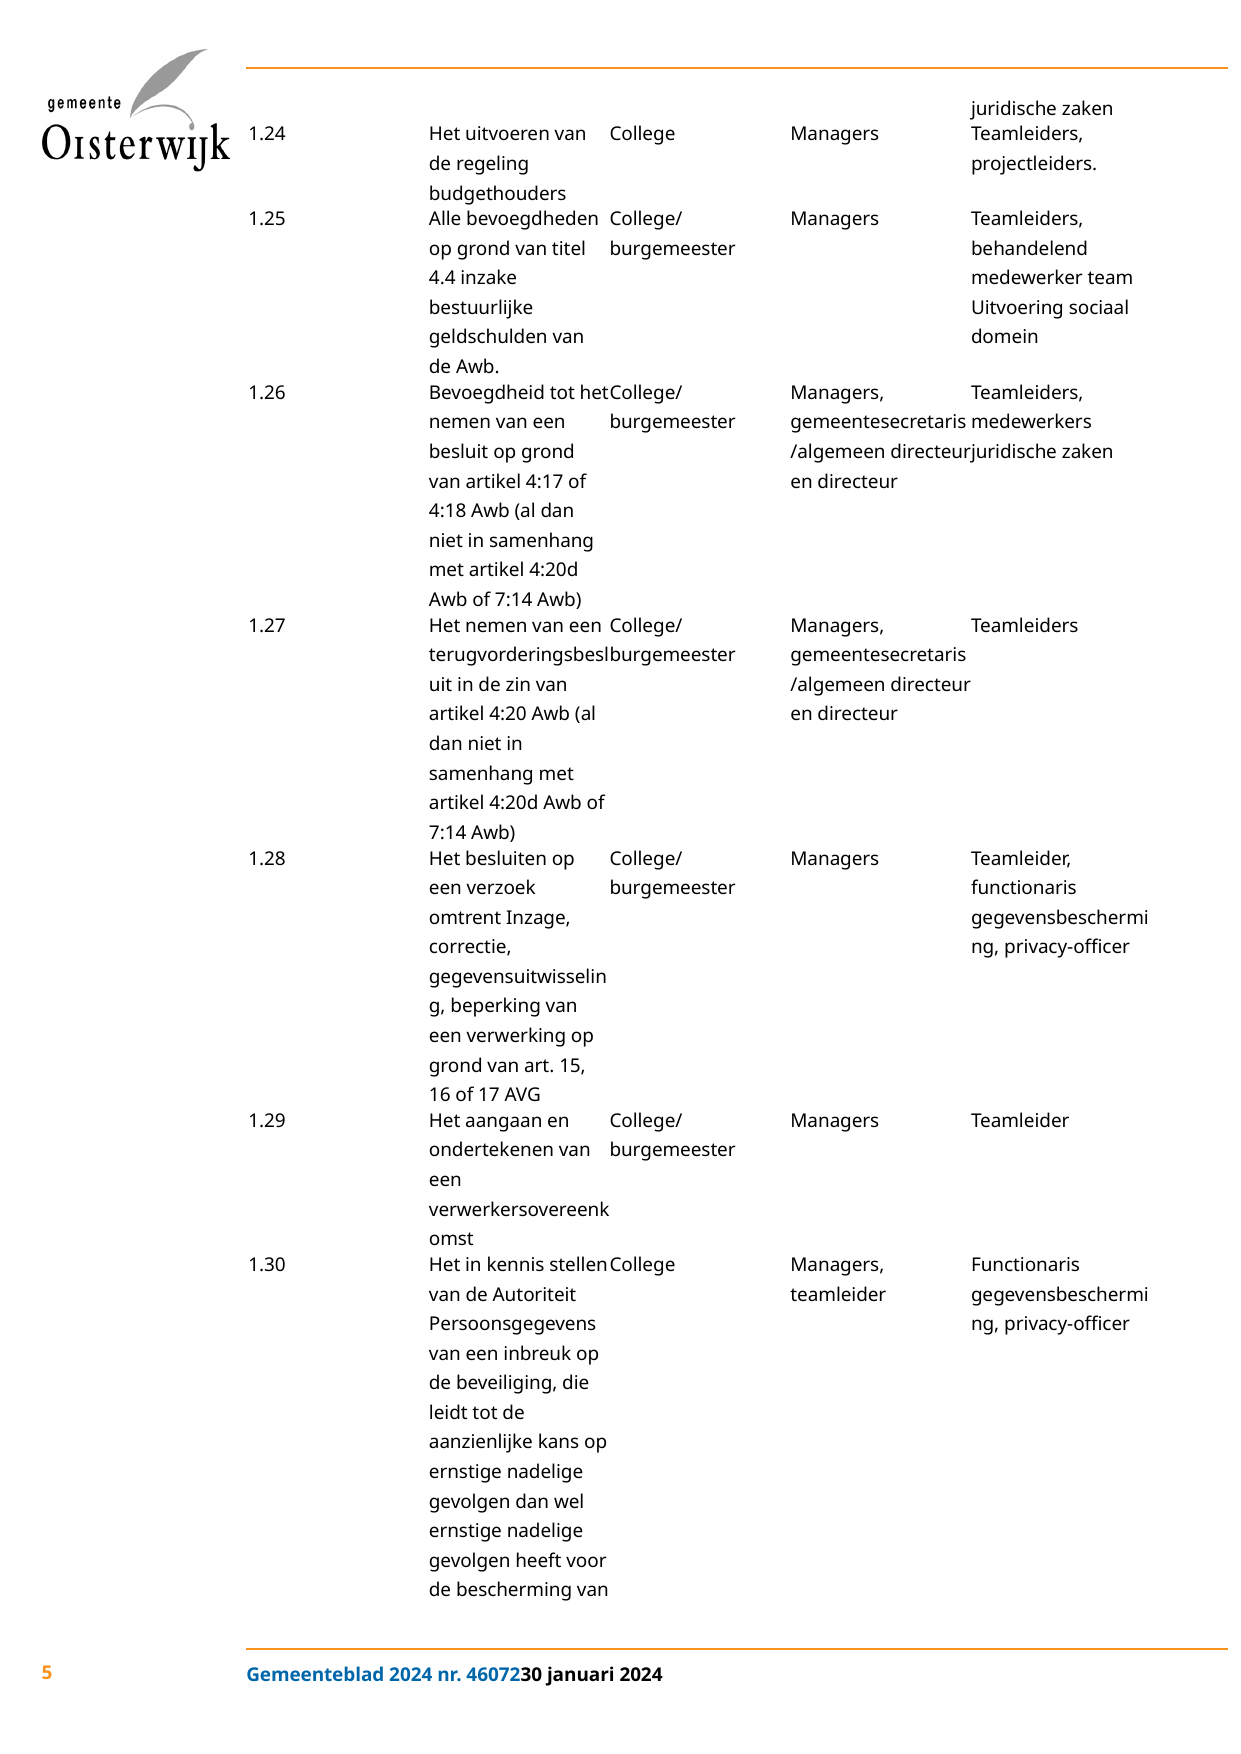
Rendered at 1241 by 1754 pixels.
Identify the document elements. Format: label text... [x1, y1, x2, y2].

table_cell 1.26 [248, 379, 429, 612]
table_cell College/burgemeester [609, 612, 790, 845]
table_cell Managers [790, 205, 971, 379]
table_cell Het aangaan en ondertekenen van een verwerkersovereenkomst [429, 1107, 609, 1251]
table_cell Managers [790, 845, 971, 1107]
table_cell Teamleider, functionaris gegevensbescherming, privacy-officer [971, 845, 1152, 1107]
table_cell Alle bevoegdheden op grond van titel 4.4 inzake bestuurlijke geldschulden van de Awb. [429, 205, 609, 379]
table_cell Het nemen van een terugvorderingsbesluit in de zin van artikel 4:20 Awb (al dan niet in samenhang met artikel 4:20d Awb of 7:14 Awb) [429, 612, 609, 845]
table_cell College/ burgemeester [609, 379, 790, 612]
table_cell Managers [790, 1107, 971, 1251]
table_cell Teamleiders, behandelend medewerker team Uitvoering sociaal domein [971, 205, 1152, 379]
table_cell juridische zaken [971, 95, 1152, 121]
table_cell College/burgemeester [609, 1107, 790, 1251]
picture [41, 47, 231, 172]
table_cell [429, 95, 609, 121]
table_cell Het in kennis stellen van de Autoriteit Persoonsgegevens van een inbreuk op de beveiliging, die leidt tot de aanzienlijke kans op ernstige nadelige gevolgen dan wel ernstige nadelige gevolgen heeft voor de bescherming van [429, 1251, 609, 1602]
table_cell Bevoegdheid tot het nemen van een besluit op grond van artikel 4:17 of 4:18 Awb (al dan niet in samenhang met artikel 4:20d Awb of 7:14 Awb) [429, 379, 609, 612]
table_cell Teamleiders, medewerkers juridische zaken [971, 379, 1152, 612]
table_cell College/burgemeester [609, 845, 790, 1107]
table_cell Managers, gemeentesecretaris/algemeen directeur en directeur [790, 612, 971, 845]
table_cell 1.27 [248, 612, 429, 845]
table_cell Teamleiders, projectleiders. [971, 121, 1152, 205]
table_cell Managers, teamleider [790, 1251, 971, 1602]
table_cell [248, 95, 429, 121]
table_cell College/burgemeester [609, 205, 790, 379]
table_cell Managers [790, 121, 971, 205]
table_cell Functionaris gegevensbescherming, privacy-officer [971, 1251, 1152, 1602]
table_cell 1.28 [248, 845, 429, 1107]
table_cell [790, 95, 971, 121]
table_cell Teamleiders [971, 612, 1152, 845]
table_cell 1.30 [248, 1251, 429, 1602]
table_cell College [609, 1251, 790, 1602]
table_cell Het uitvoeren van de regeling budgethouders [429, 121, 609, 205]
table_cell Teamleider [971, 1107, 1152, 1251]
table_cell [609, 95, 790, 121]
table_cell 1.25 [248, 205, 429, 379]
table_cell College [609, 121, 790, 205]
table_cell Het besluiten op een verzoek omtrent Inzage, correctie, gegevensuitwisseling, beperking van een verwerking op grond van art. 15, 16 of 17 AVG [429, 845, 609, 1107]
table_cell 1.24 [248, 121, 429, 205]
table_cell Managers, gemeentesecretaris/algemeen directeur en directeur [790, 379, 971, 612]
table_cell 1.29 [248, 1107, 429, 1251]
